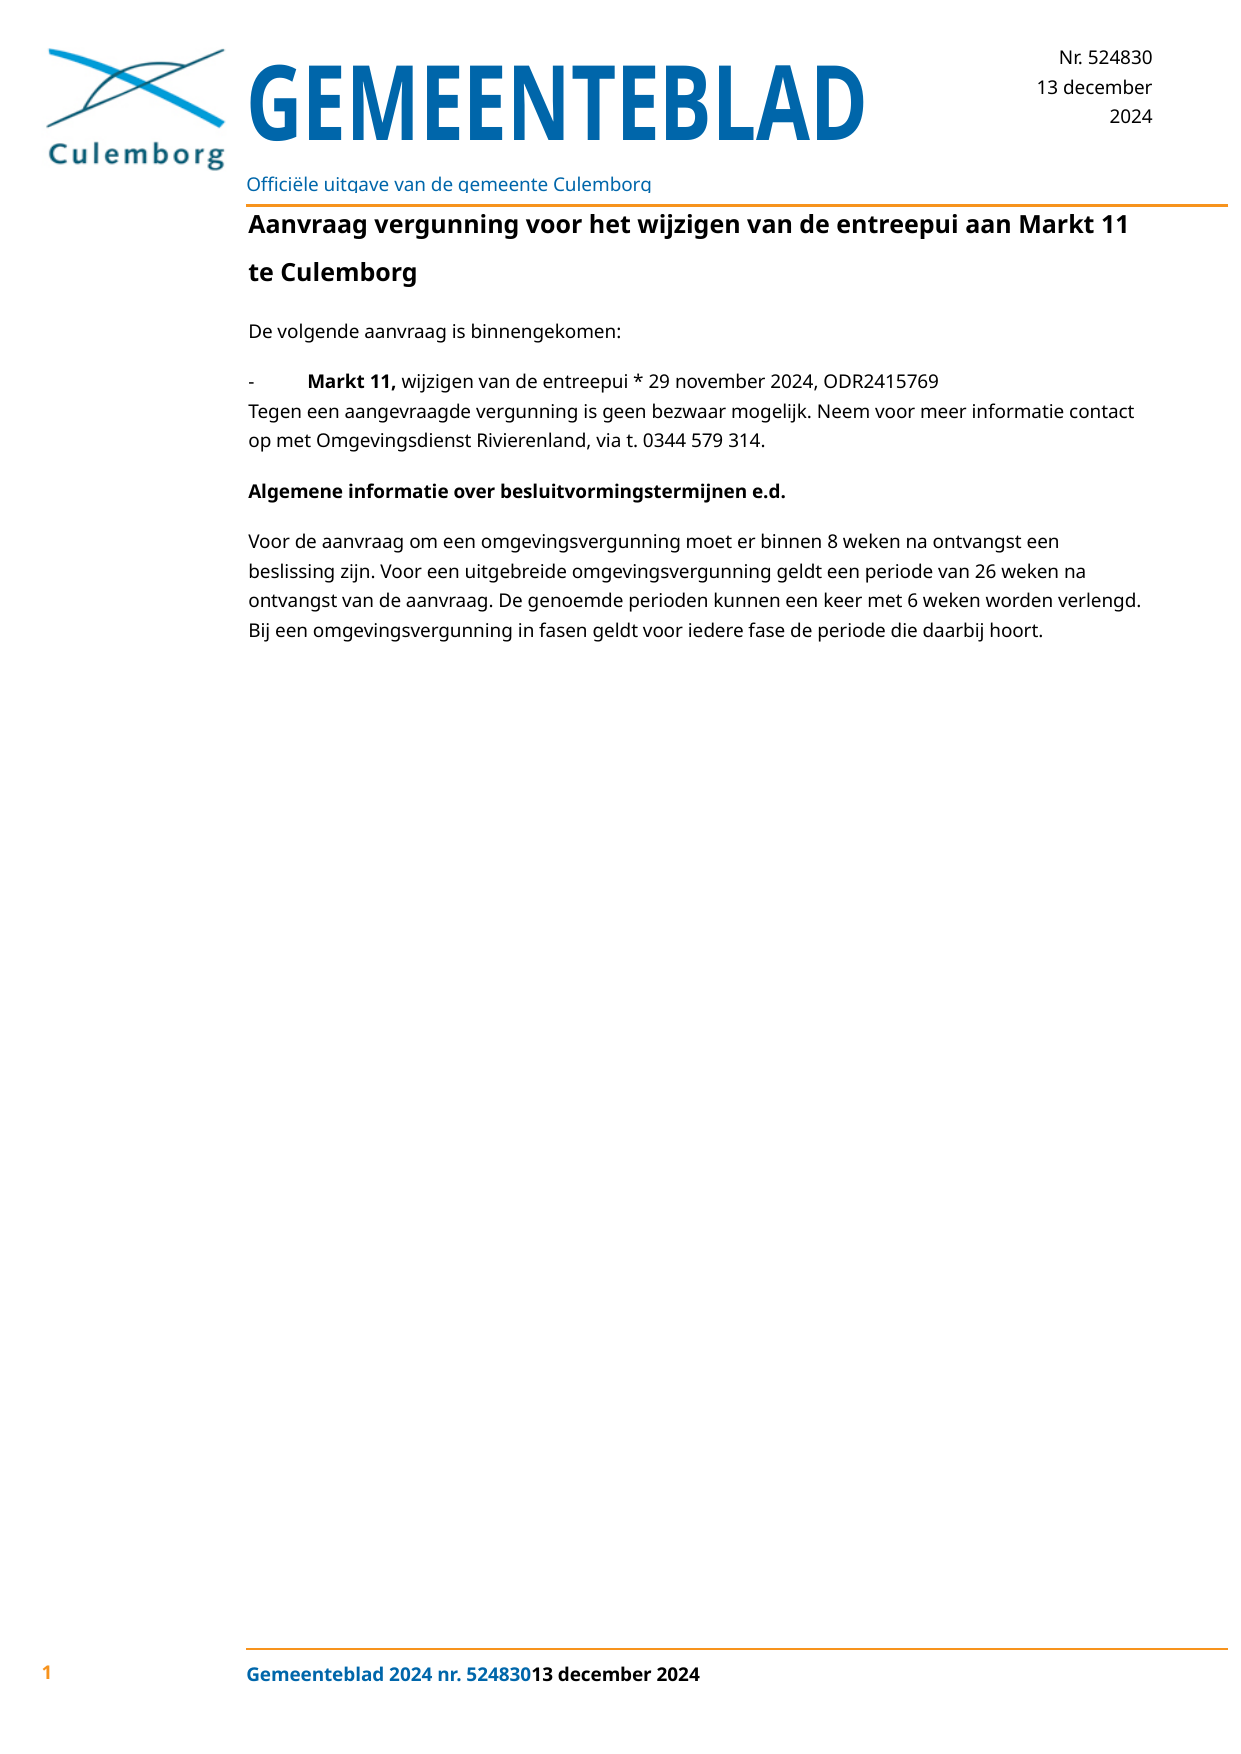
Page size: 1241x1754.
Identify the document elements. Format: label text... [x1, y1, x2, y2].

text Voor de aanvraag om een omgevingsvergunning moet er binnen 8 weken na ontvangst een beslissing zijn. Voor een uitgebreide omgevingsvergunning geldt een periode van 26 weken na ontvangst van de aanvraag. De genoemde perioden kunnen een keer met 6 weken worden verlengd. Bij een omgevingsvergunning in fasen geldt voor iedere fase de periode die daarbij hoort. [248, 528, 1152, 643]
list Markt 11, wijzigen van de entreepui * 29 november 2024, ODR2415769 [248, 368, 1152, 394]
picture [41, 47, 231, 172]
text Algemene informatie over besluitvormingstermijnen e.d. [248, 478, 1152, 504]
text Tegen een aangevraagde vergunning is geen bezwaar mogelijk. Neem voor meer informatie contact op met Omgevingsdienst Rivierenland, via t. 0344 579 314. [248, 398, 1152, 453]
text Aanvraag vergunning voor het wijzigen van de entreepui aan Markt 11 te Culemborg [248, 207, 1152, 288]
text De volgende aanvraag is binnengekomen: [248, 318, 1152, 344]
